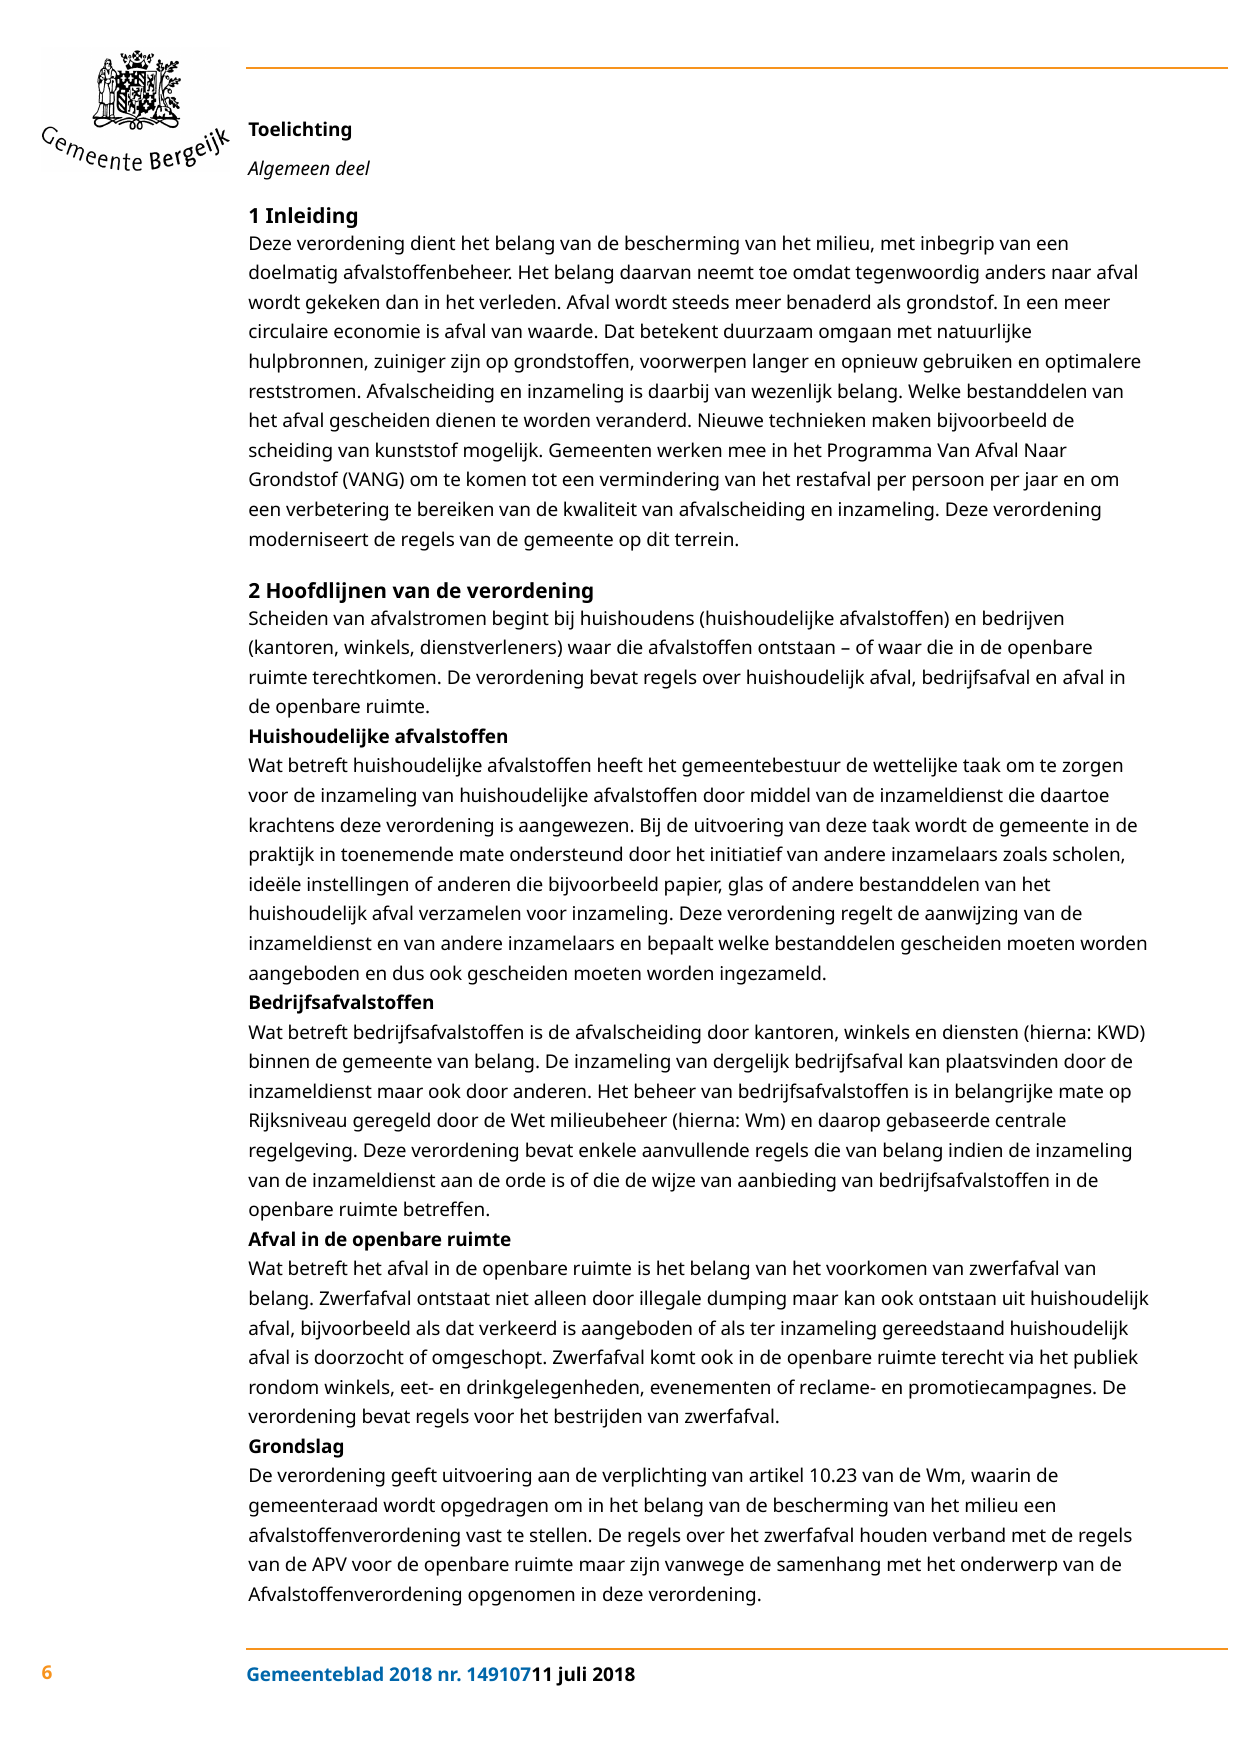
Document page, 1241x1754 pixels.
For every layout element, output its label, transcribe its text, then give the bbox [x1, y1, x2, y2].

text Grondslag [248, 1433, 1152, 1459]
text Deze verordening dient het belang van de bescherming van het milieu, met inbegrip van een doelmatig afvalstoffenbeheer. Het belang daarvan neemt toe omdat tegenwoordig anders naar afval wordt gekeken dan in het verleden. Afval wordt steeds meer benaderd als grondstof. In een meer circulaire economie is afval van waarde. Dat betekent duurzaam omgaan met natuurlijke hulpbronnen, zuiniger zijn op grondstoffen, voorwerpen langer en opnieuw gebruiken en optimalere reststromen. Afvalscheiding en inzameling is daarbij van wezenlijk belang. Welke bestanddelen van het afval gescheiden dienen te worden veranderd. Nieuwe technieken maken bijvoorbeeld de scheiding van kunststof mogelijk. Gemeenten werken mee in het Programma Van Afval Naar Grondstof (VANG) om te komen tot een vermindering van het restafval per persoon per jaar en om een verbetering te bereiken van de kwaliteit van afvalscheiding en inzameling. Deze verordening moderniseert de regels van de gemeente op dit terrein. [248, 230, 1152, 552]
text De verordening geeft uitvoering aan de verplichting van artikel 10.23 van de Wm, waarin de gemeenteraad wordt opgedragen om in het belang van de bescherming van het milieu een afvalstoffenverordening vast te stellen. De regels over het zwerfafval houden verband met de regels van de APV voor de openbare ruimte maar zijn vanwege de samenhang met het onderwerp van de Afvalstoffenverordening opgenomen in deze verordening. [248, 1463, 1152, 1607]
text Scheiden van afvalstromen begint bij huishoudens (huishoudelijke afvalstoffen) en bedrijven (kantoren, winkels, dienstverleners) waar die afvalstoffen ontstaan – of waar die in de openbare ruimte terechtkomen. De verordening bevat regels over huishoudelijk afval, bedrijfsafval en afval in de openbare ruimte. [248, 605, 1152, 719]
text Wat betreft het afval in de openbare ruimte is het belang van het voorkomen van zwerfafval van belang. Zwerfafval ontstaat niet alleen door illegale dumping maar kan ook ontstaan uit huishoudelijk afval, bijvoorbeeld als dat verkeerd is aangeboden of als ter inzameling gereedstaand huishoudelijk afval is doorzocht of omgeschopt. Zwerfafval komt ook in de openbare ruimte terecht via het publiek rondom winkels, eet- en drinkgelegenheden, evenementen of reclame- en promotiecampagnes. De verordening bevat regels voor het bestrijden van zwerfafval. [248, 1256, 1152, 1429]
text 1 Inleiding [248, 202, 1152, 230]
text Huishoudelijke afvalstoffen [248, 723, 1152, 749]
text Afval in de openbare ruimte [248, 1226, 1152, 1252]
text Bedrijfsafvalstoffen [248, 989, 1152, 1015]
text Wat betreft bedrijfsafvalstoffen is de afvalscheiding door kantoren, winkels en diensten (hierna: KWD) binnen de gemeente van belang. De inzameling van dergelijk bedrijfsafval kan plaatsvinden door de inzameldienst maar ook door anderen. Het beheer van bedrijfsafvalstoffen is in belangrijke mate op Rijksniveau geregeld door de Wet milieubeheer (hierna: Wm) en daarop gebaseerde centrale regelgeving. Deze verordening bevat enkele aanvullende regels die van belang indien de inzameling van de inzameldienst aan de orde is of die de wijze van aanbieding van bedrijfsafvalstoffen in de openbare ruimte betreffen. [248, 1019, 1152, 1222]
text 2 Hoofdlijnen van de verordening [248, 576, 1152, 605]
text Toelichting [248, 116, 1152, 141]
text Algemeen deel [248, 155, 1152, 181]
text Wat betreft huishoudelijke afvalstoffen heeft het gemeentebestuur de wettelijke taak om te zorgen voor de inzameling van huishoudelijke afvalstoffen door middel van de inzameldienst die daartoe krachtens deze verordening is aangewezen. Bij de uitvoering van deze taak wordt de gemeente in de praktijk in toenemende mate ondersteund door het initiatief van andere inzamelaars zoals scholen, ideële instellingen of anderen die bijvoorbeeld papier, glas of andere bestanddelen van het huishoudelijk afval verzamelen voor inzameling. Deze verordening regelt de aanwijzing van de inzameldienst en van andere inzamelaars en bepaalt welke bestanddelen gescheiden moeten worden aangeboden en dus ook gescheiden moeten worden ingezameld. [248, 753, 1152, 985]
picture [41, 47, 231, 172]
